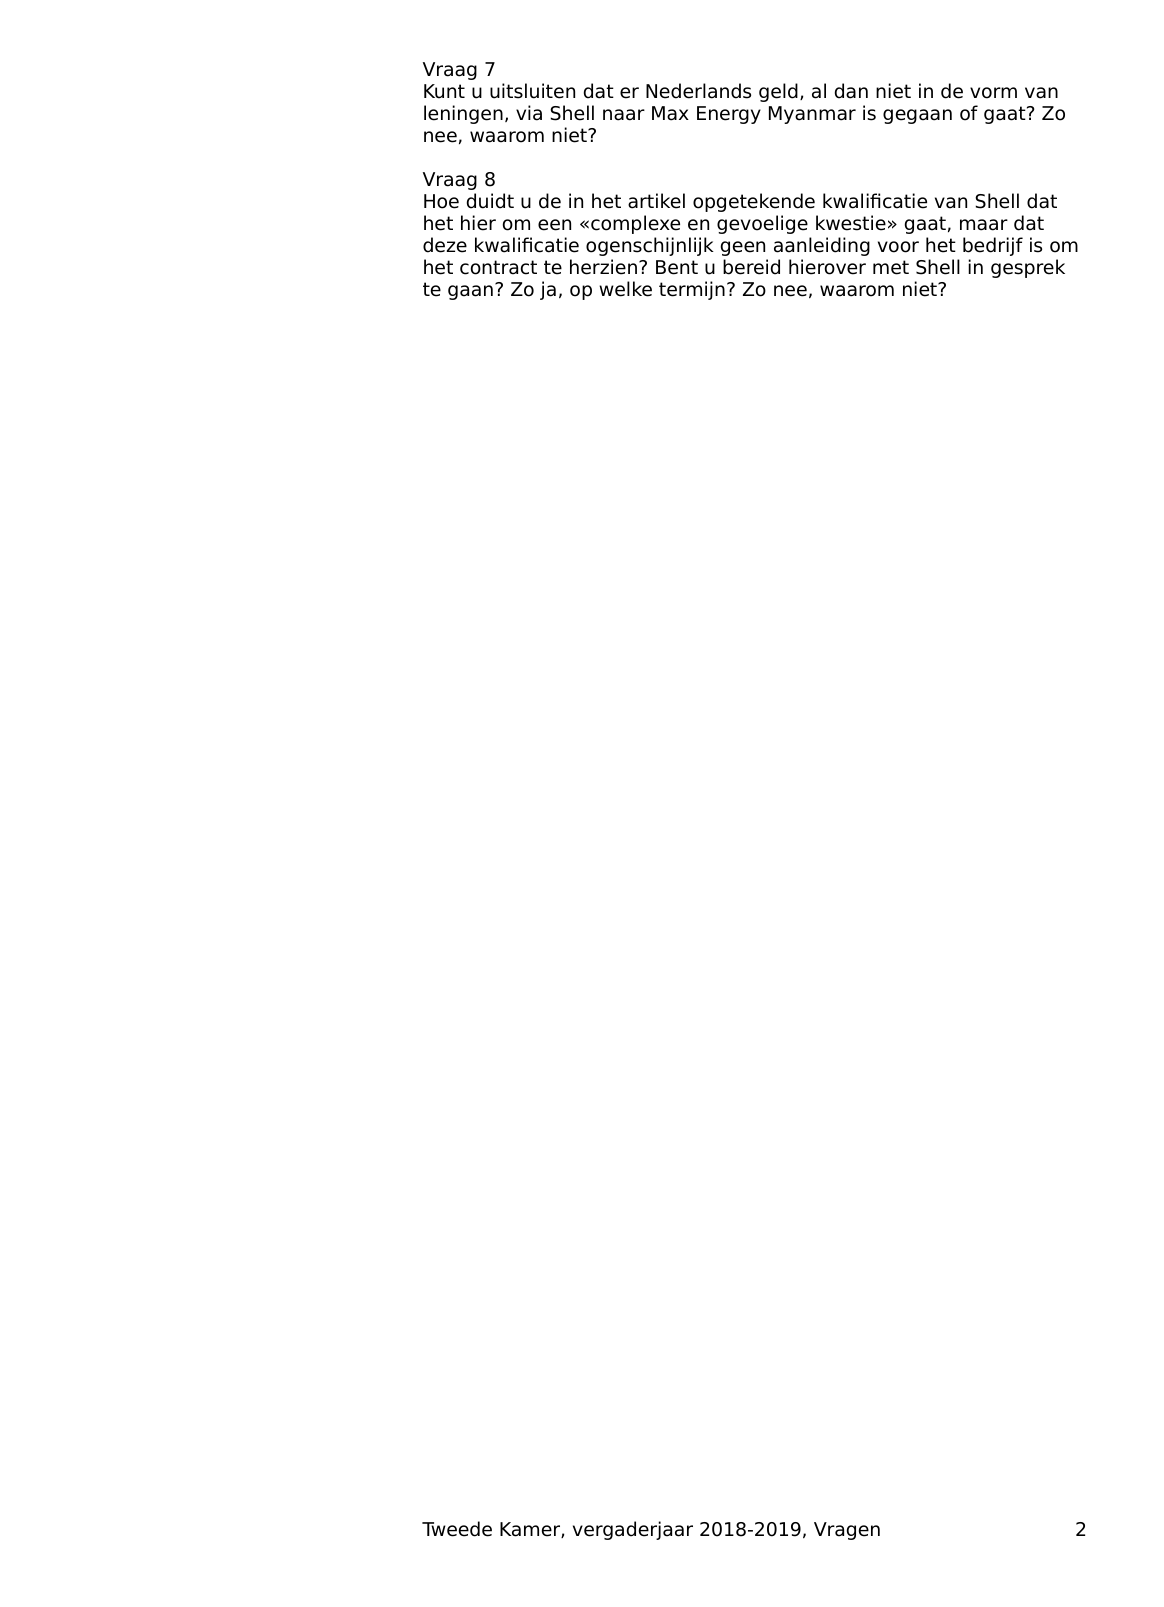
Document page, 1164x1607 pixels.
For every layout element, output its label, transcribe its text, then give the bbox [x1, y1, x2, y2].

text Kunt u uitsluiten dat er Nederlands geld, al dan niet in de vorm van leningen, via Shell naar Max Energy Myanmar is gegaan of gaat? Zo nee, waarom niet? [422, 81, 1087, 147]
text Vraag 7 [422, 59, 1087, 81]
text Vraag 8 [422, 169, 1087, 191]
text Hoe duidt u de in het artikel opgetekende kwalificatie van Shell dat het hier om een «complexe en gevoelige kwestie» gaat, maar dat deze kwalificatie ogenschijnlijk geen aanleiding voor het bedrijf is om het contract te herzien? Bent u bereid hierover met Shell in gesprek te gaan? Zo ja, op welke termijn? Zo nee, waarom niet? [422, 191, 1087, 301]
